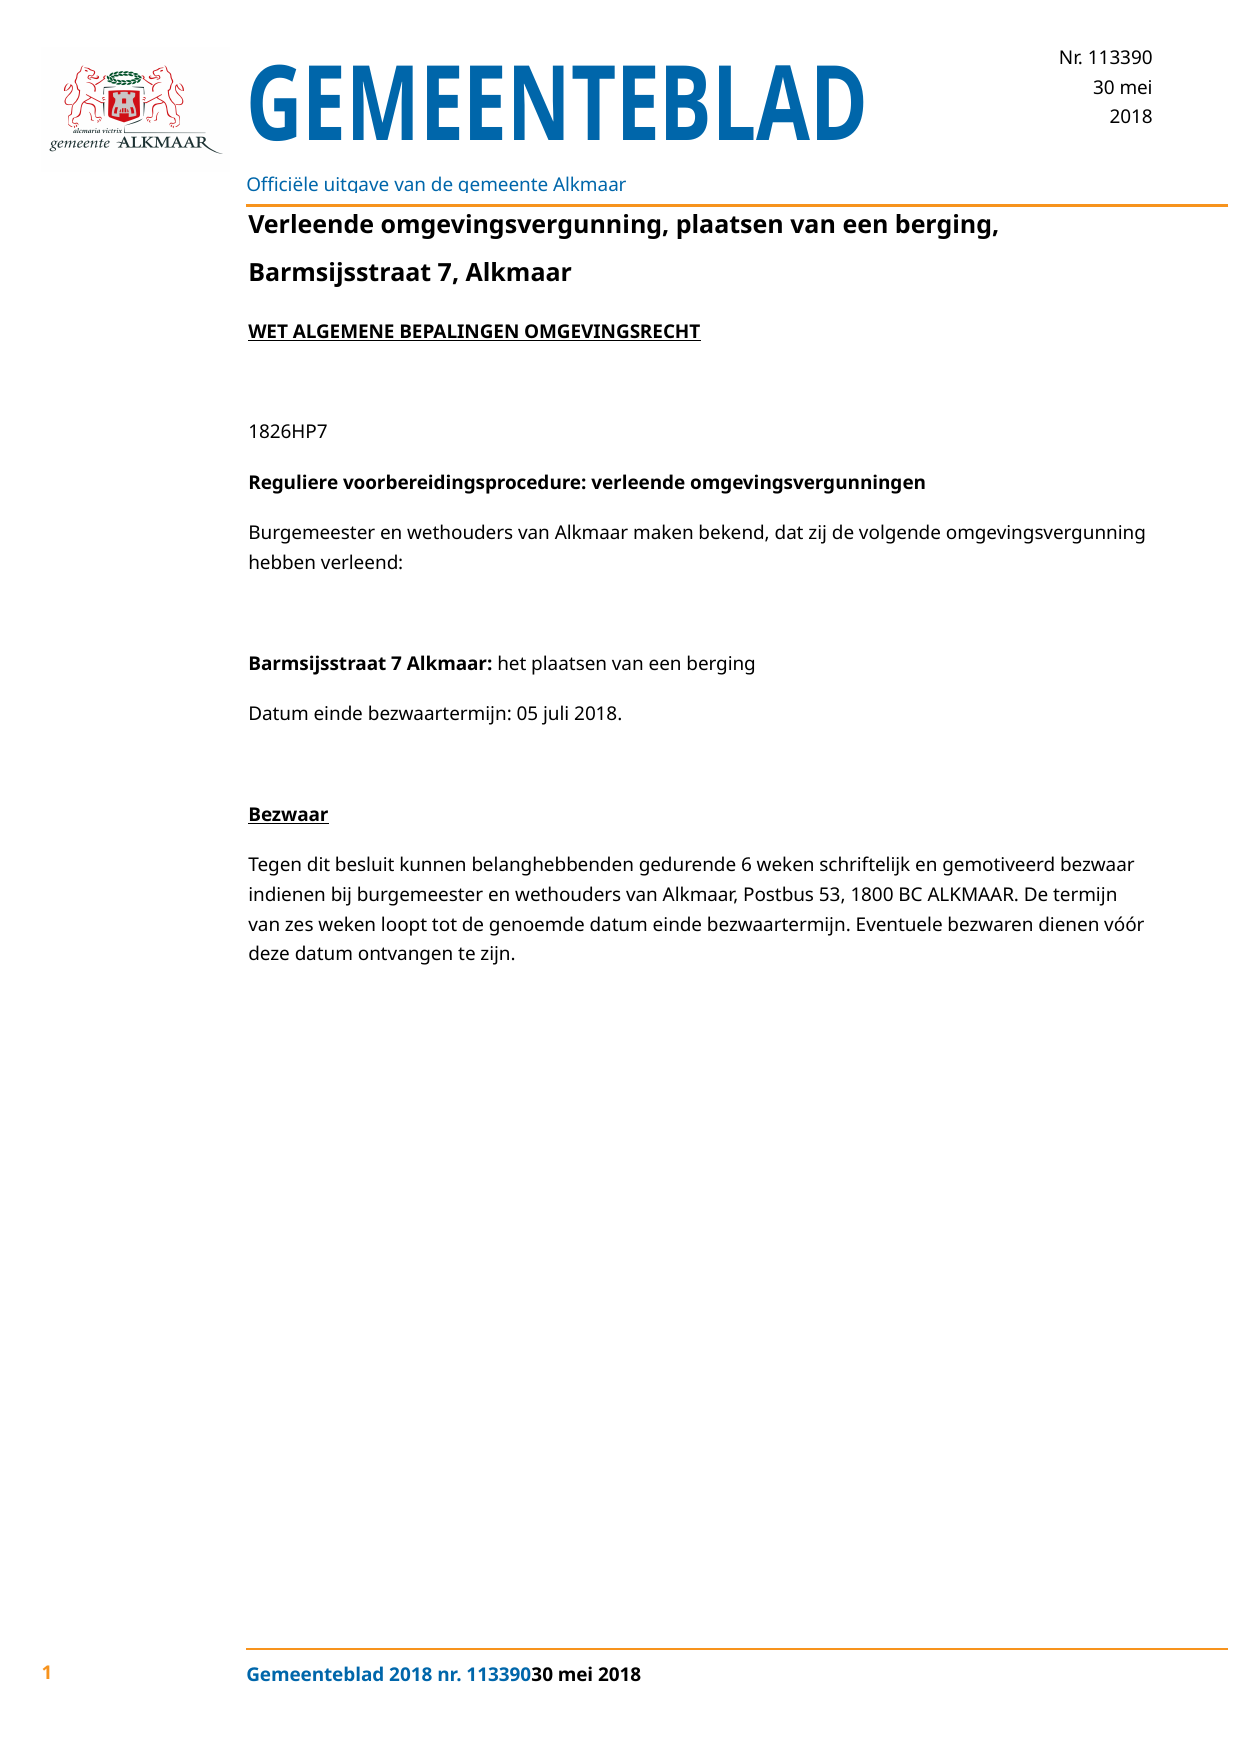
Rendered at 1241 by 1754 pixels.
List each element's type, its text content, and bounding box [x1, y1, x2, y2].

text Reguliere voorbereidingsprocedure: verleende omgevingsvergunningen [248, 469, 1152, 495]
text Barmsijsstraat 7 Alkmaar: het plaatsen van een berging [248, 650, 1152, 676]
text Datum einde bezwaartermijn: 05 juli 2018. [248, 700, 1152, 726]
text Tegen dit besluit kunnen belanghebbenden gedurende 6 weken schriftelijk en gemotiveerd bezwaar indienen bij burgemeester en wethouders van Alkmaar, Postbus 53, 1800 BC ALKMAAR. De termijn van zes weken loopt tot de genoemde datum einde bezwaartermijn. Eventuele bezwaren dienen vóór deze datum ontvangen te zijn. [248, 852, 1152, 966]
text Burgemeester en wethouders van Alkmaar maken bekend, dat zij de volgende omgevingsvergunning hebben verleend: [248, 519, 1152, 575]
picture [41, 47, 231, 172]
text 1826HP7 [248, 419, 1152, 444]
text Verleende omgevingsvergunning, plaatsen van een berging, Barmsijsstraat 7, Alkmaar [248, 207, 1152, 288]
text Bezwaar [248, 801, 1152, 827]
text WET ALGEMENE BEPALINGEN OMGEVINGSRECHT [248, 318, 1152, 344]
